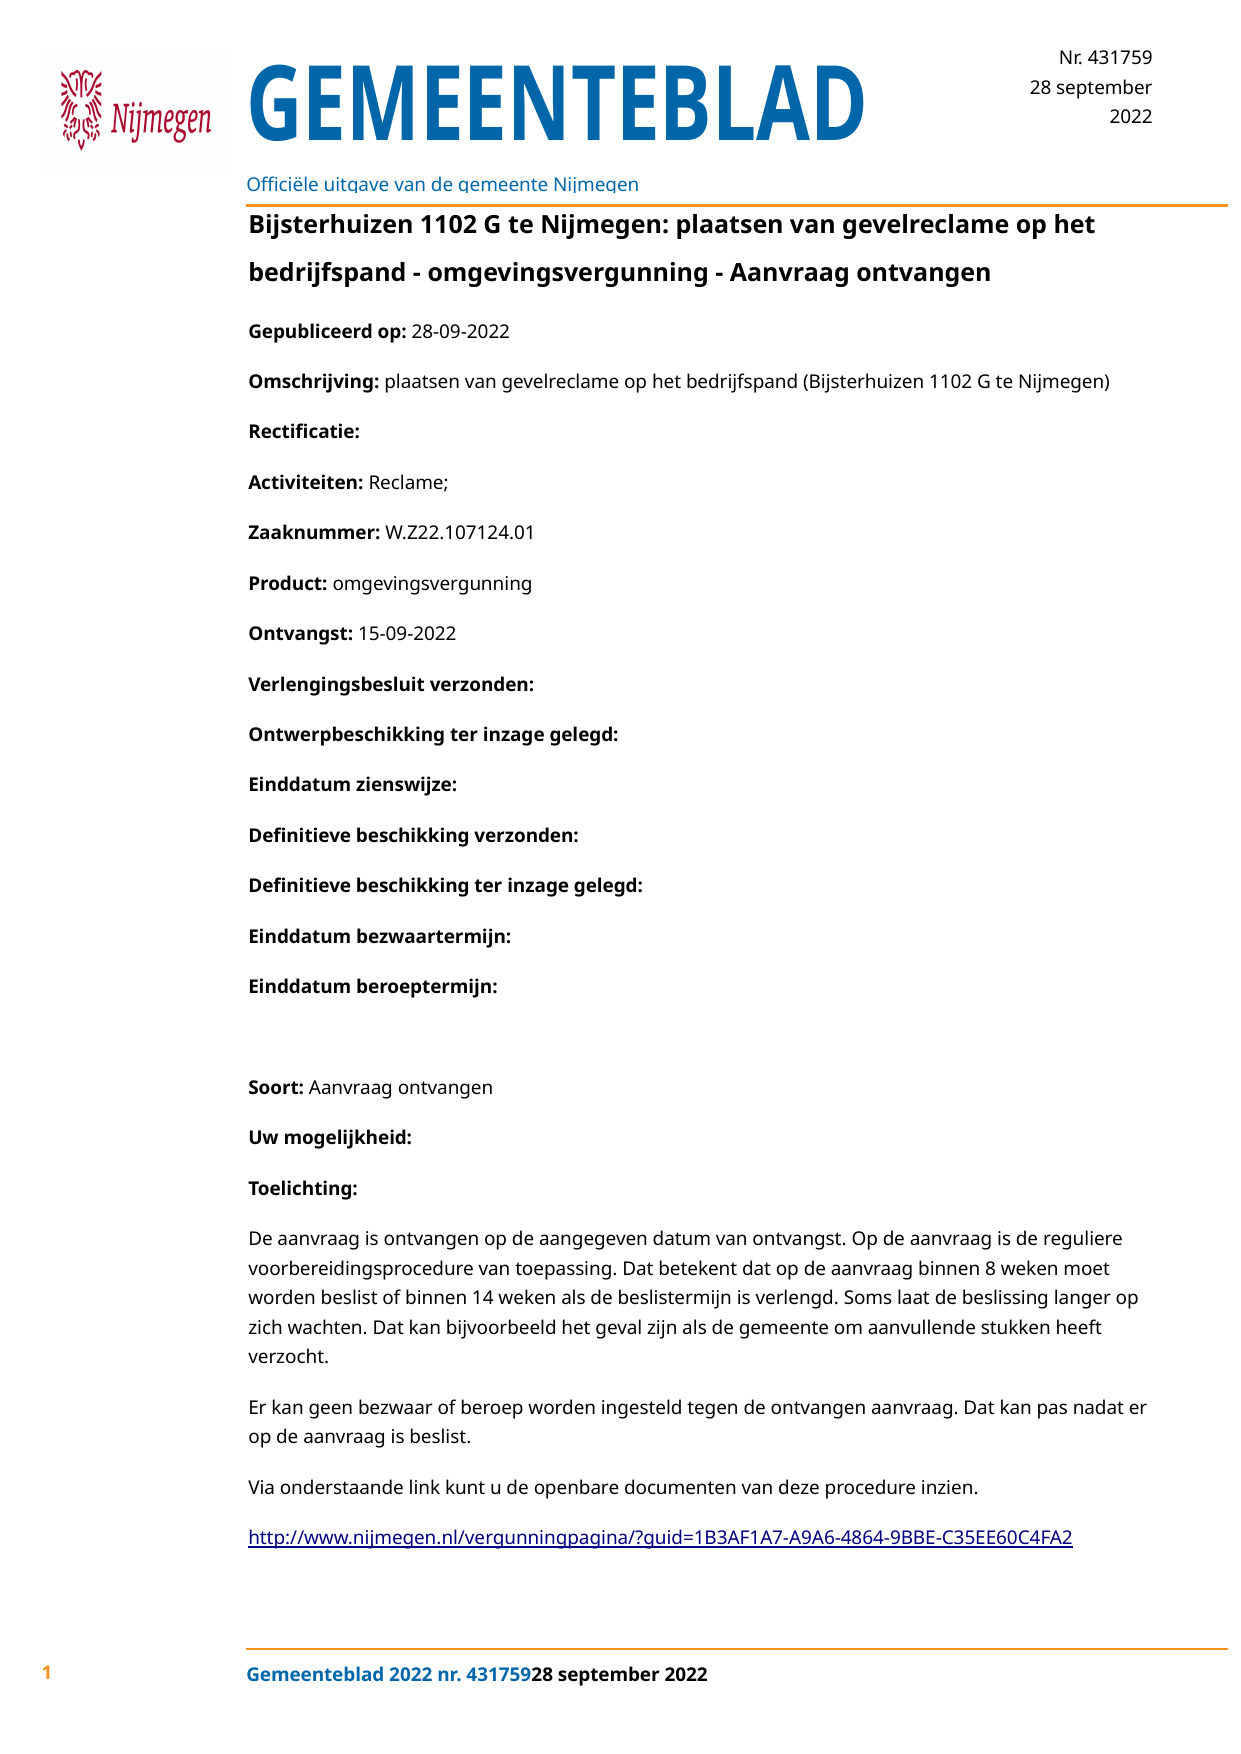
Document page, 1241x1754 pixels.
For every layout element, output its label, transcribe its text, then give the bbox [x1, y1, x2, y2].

text http://www.nijmegen.nl/vergunningpagina/?guid=1B3AF1A7-A9A6-4864-9BBE-C35EE60C4FA2 [248, 1524, 1152, 1550]
text Definitieve beschikking verzonden: [248, 822, 1152, 848]
text Einddatum beroeptermijn: [248, 973, 1152, 999]
text Verlengingsbesluit verzonden: [248, 671, 1152, 697]
text Zaaknummer: W.Z22.107124.01 [248, 519, 1152, 545]
text Einddatum bezwaartermijn: [248, 923, 1152, 949]
text Ontwerpbeschikking ter inzage gelegd: [248, 721, 1152, 747]
text Toelichting: [248, 1175, 1152, 1201]
text Ontvangst: 15-09-2022 [248, 620, 1152, 646]
text Gepubliceerd op: 28-09-2022 [248, 318, 1152, 344]
text Omschrijving: plaatsen van gevelreclame op het bedrijfspand (Bijsterhuizen 1102 G te Nijmegen) [248, 368, 1152, 394]
text Einddatum zienswijze: [248, 772, 1152, 797]
text Definitieve beschikking ter inzage gelegd: [248, 872, 1152, 898]
text Soort: Aanvraag ontvangen [248, 1074, 1152, 1100]
text Via onderstaande link kunt u de openbare documenten van deze procedure inzien. [248, 1474, 1152, 1500]
picture [41, 47, 231, 172]
text Uw mogelijkheid: [248, 1124, 1152, 1150]
text Rectificatie: [248, 419, 1152, 444]
text Er kan geen bezwaar of beroep worden ingesteld tegen de ontvangen aanvraag. Dat kan pas nadat er op de aanvraag is beslist. [248, 1394, 1152, 1449]
text De aanvraag is ontvangen op de aangegeven datum van ontvangst. Op de aanvraag is de reguliere voorbereidingsprocedure van toepassing. Dat betekent dat op de aanvraag binnen 8 weken moet worden beslist of binnen 14 weken als de beslistermijn is verlengd. Soms laat de beslissing langer op zich wachten. Dat kan bijvoorbeeld het geval zijn als de gemeente om aanvullende stukken heeft verzocht. [248, 1225, 1152, 1369]
text Bijsterhuizen 1102 G te Nijmegen: plaatsen van gevelreclame op het bedrijfspand - omgevingsvergunning - Aanvraag ontvangen [248, 207, 1152, 288]
text Activiteiten: Reclame; [248, 469, 1152, 495]
text Product: omgevingsvergunning [248, 570, 1152, 596]
